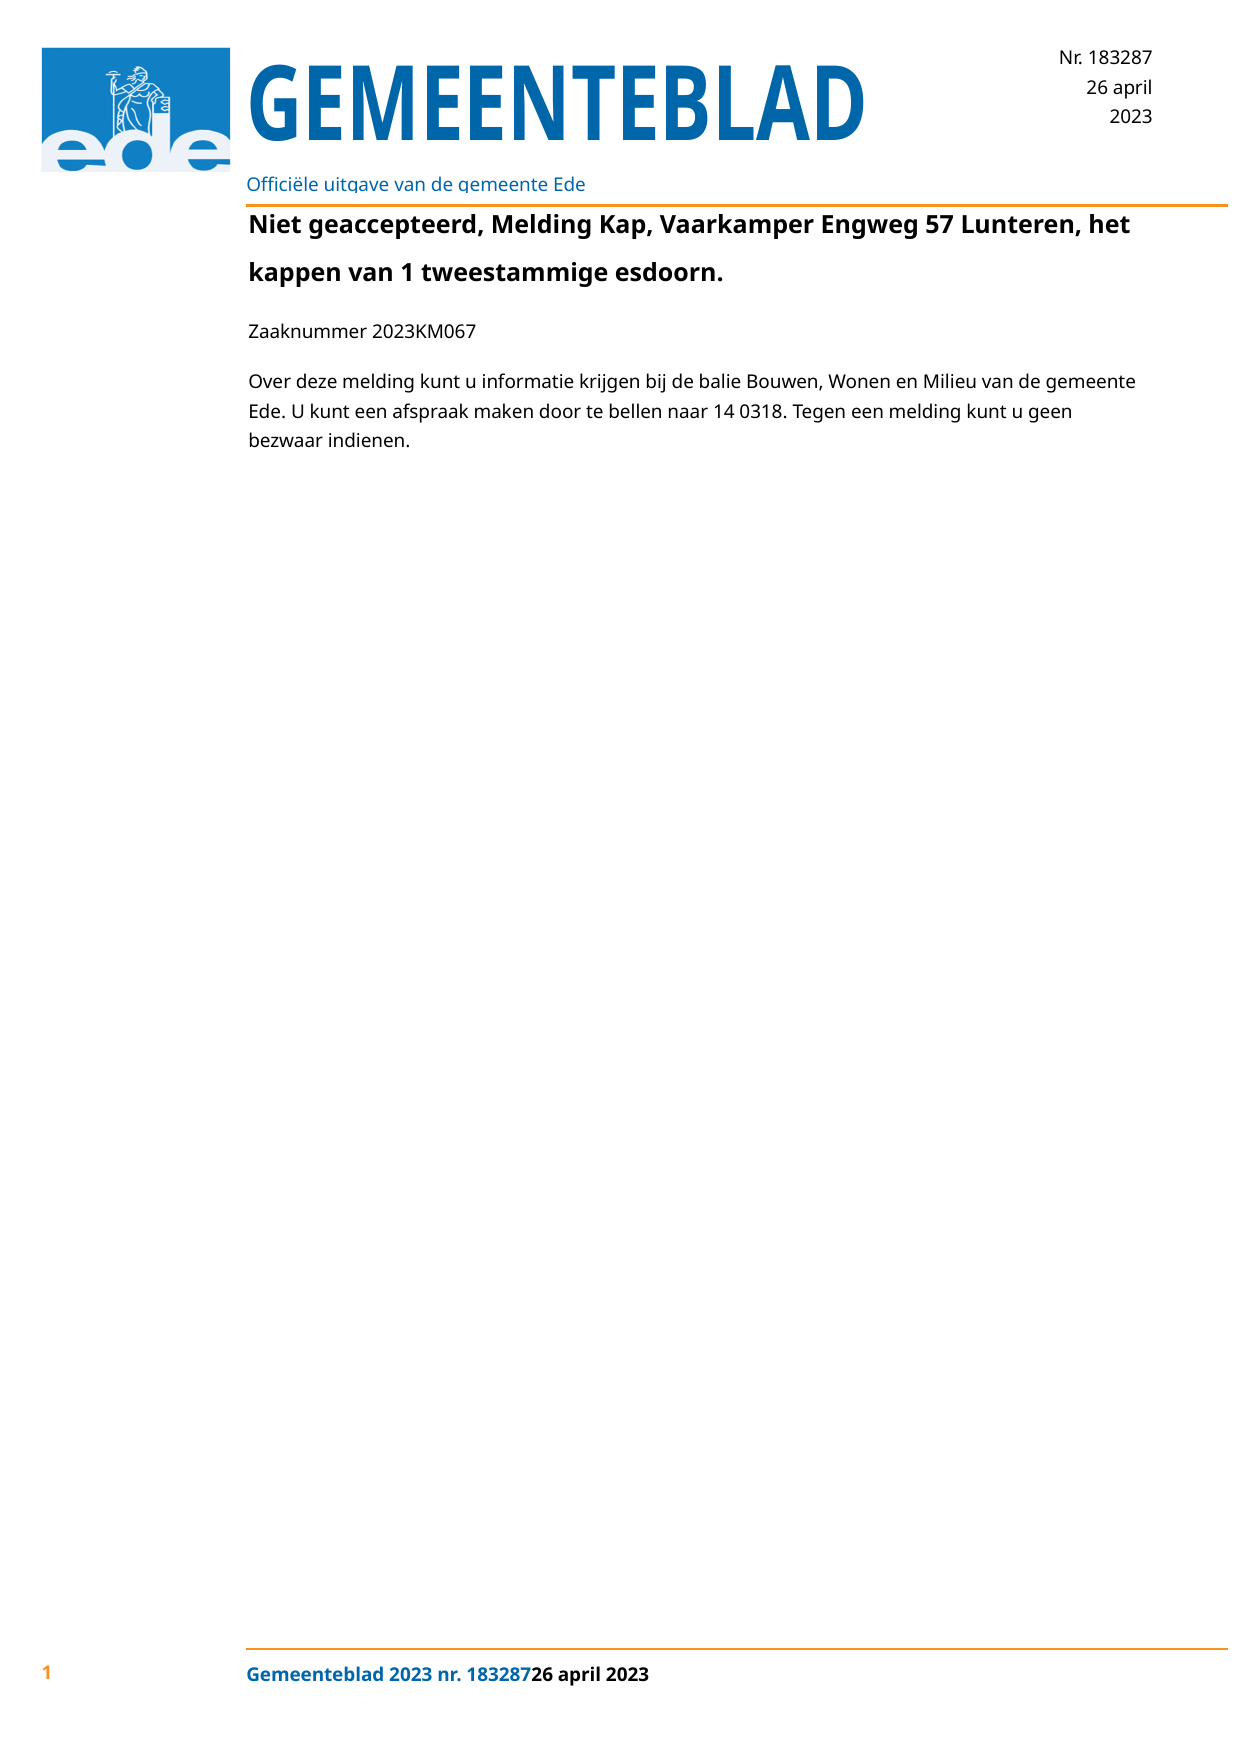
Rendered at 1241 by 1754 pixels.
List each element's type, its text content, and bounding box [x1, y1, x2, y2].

picture [41, 47, 231, 172]
text Niet geaccepteerd, Melding Kap, Vaarkamper Engweg 57 Lunteren, het kappen van 1 tweestammige esdoorn. [248, 207, 1152, 288]
text Over deze melding kunt u informatie krijgen bij de balie Bouwen, Wonen en Milieu van de gemeente Ede. U kunt een afspraak maken door te bellen naar 14 0318. Tegen een melding kunt u geen bezwaar indienen. [248, 368, 1152, 453]
text Zaaknummer 2023KM067 [248, 318, 1152, 344]
